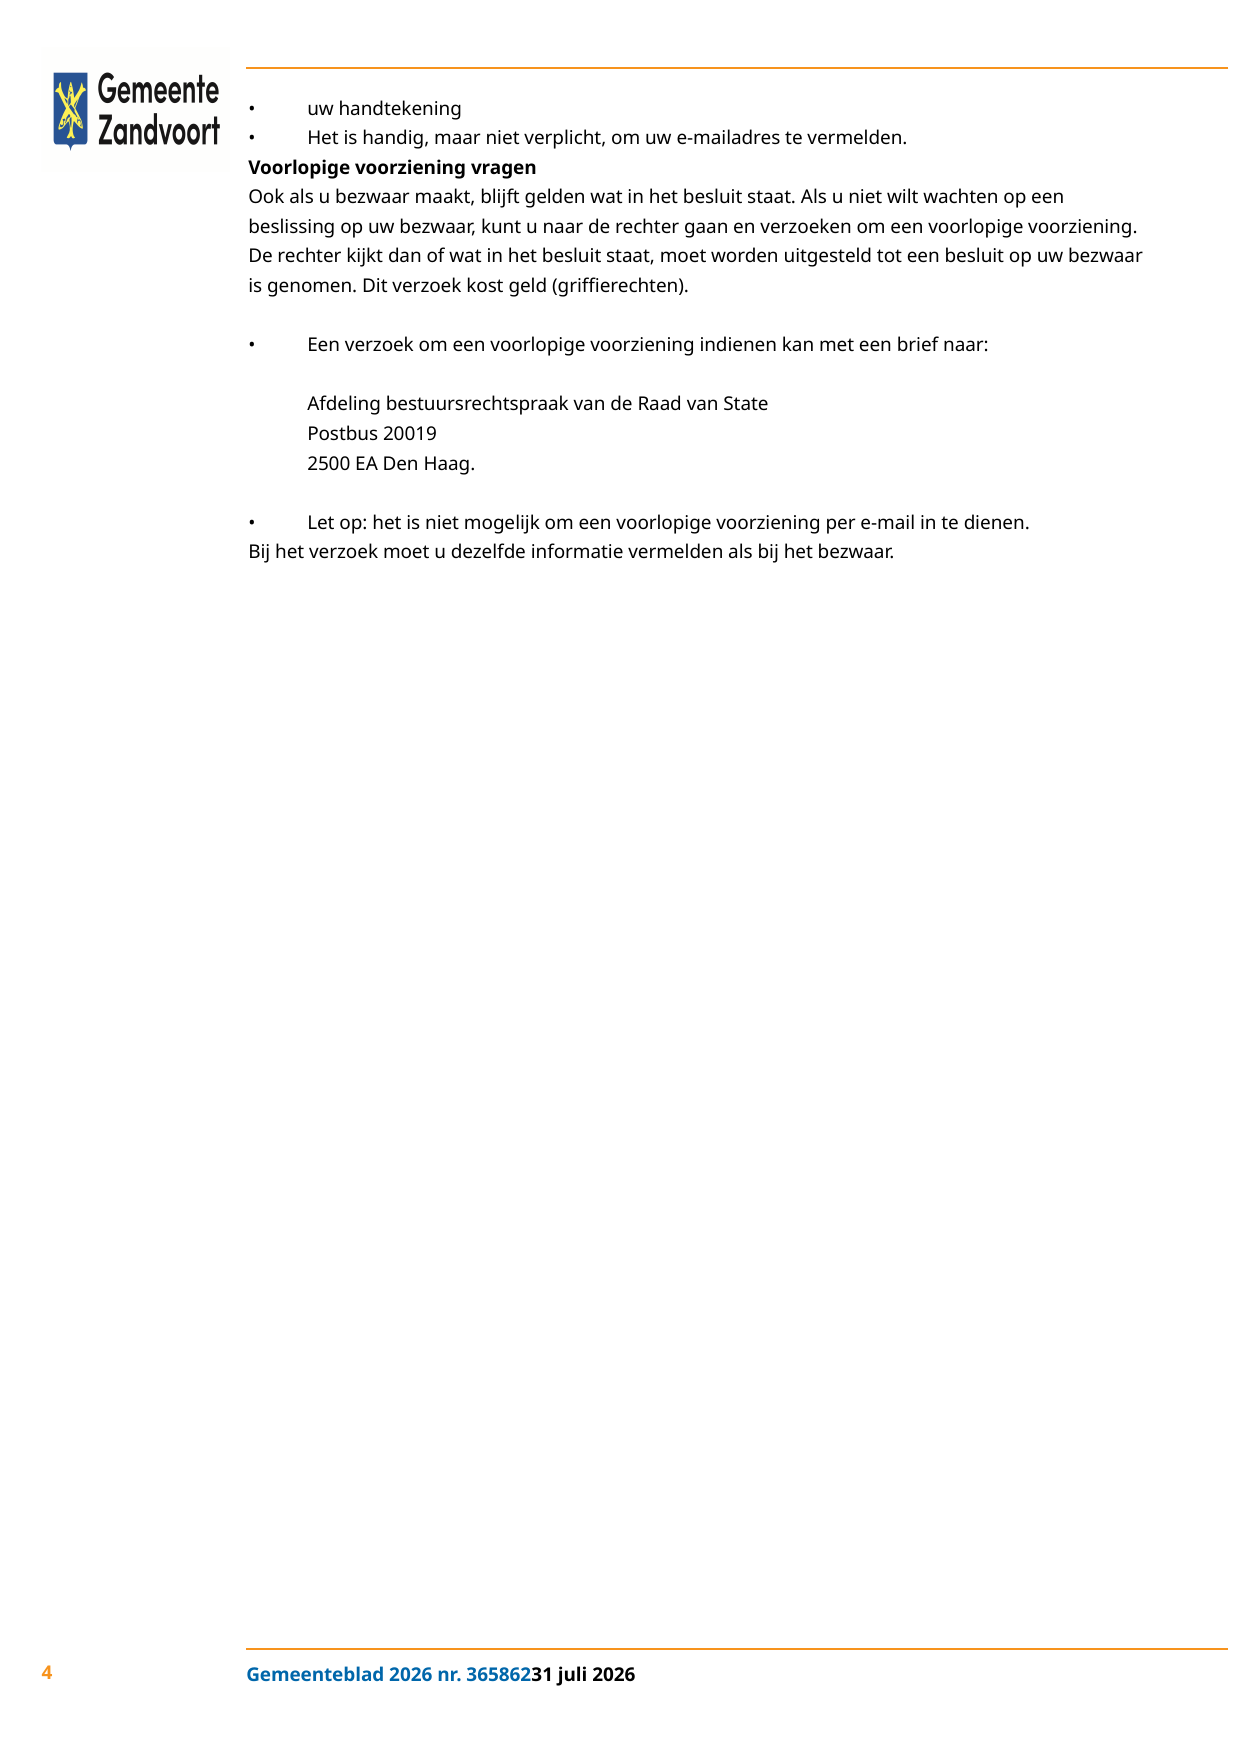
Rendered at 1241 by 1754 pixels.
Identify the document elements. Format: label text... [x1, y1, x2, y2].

picture [41, 47, 231, 172]
list Postbus 20019 [248, 420, 1152, 446]
text Ook als u bezwaar maakt, blijft gelden wat in het besluit staat. Als u niet wilt wachten op een beslissing op uw bezwaar, kunt u naar de rechter gaan en verzoeken om een voorlopige voorziening. De rechter kijkt dan of wat in het besluit staat, moet worden uitgesteld tot een besluit op uw bezwaar is genomen. Dit verzoek kost geld (griffierechten). [248, 183, 1152, 298]
list 2500 EA Den Haag. [248, 450, 1152, 476]
list Het is handig, maar niet verplicht, om uw e-mailadres te vermelden. [248, 124, 1152, 150]
list uw handtekening [248, 95, 1152, 121]
text Voorlopige voorziening vragen [248, 154, 1152, 180]
list Een verzoek om een voorlopige voorziening indienen kan met een brief naar: [248, 331, 1152, 357]
text Bij het verzoek moet u dezelfde informatie vermelden als bij het bezwaar. [248, 538, 1152, 564]
list Let op: het is niet mogelijk om een voorlopige voorziening per e-mail in te dienen. [248, 509, 1152, 535]
list Afdeling bestuursrechtspraak van de Raad van State [248, 391, 1152, 416]
